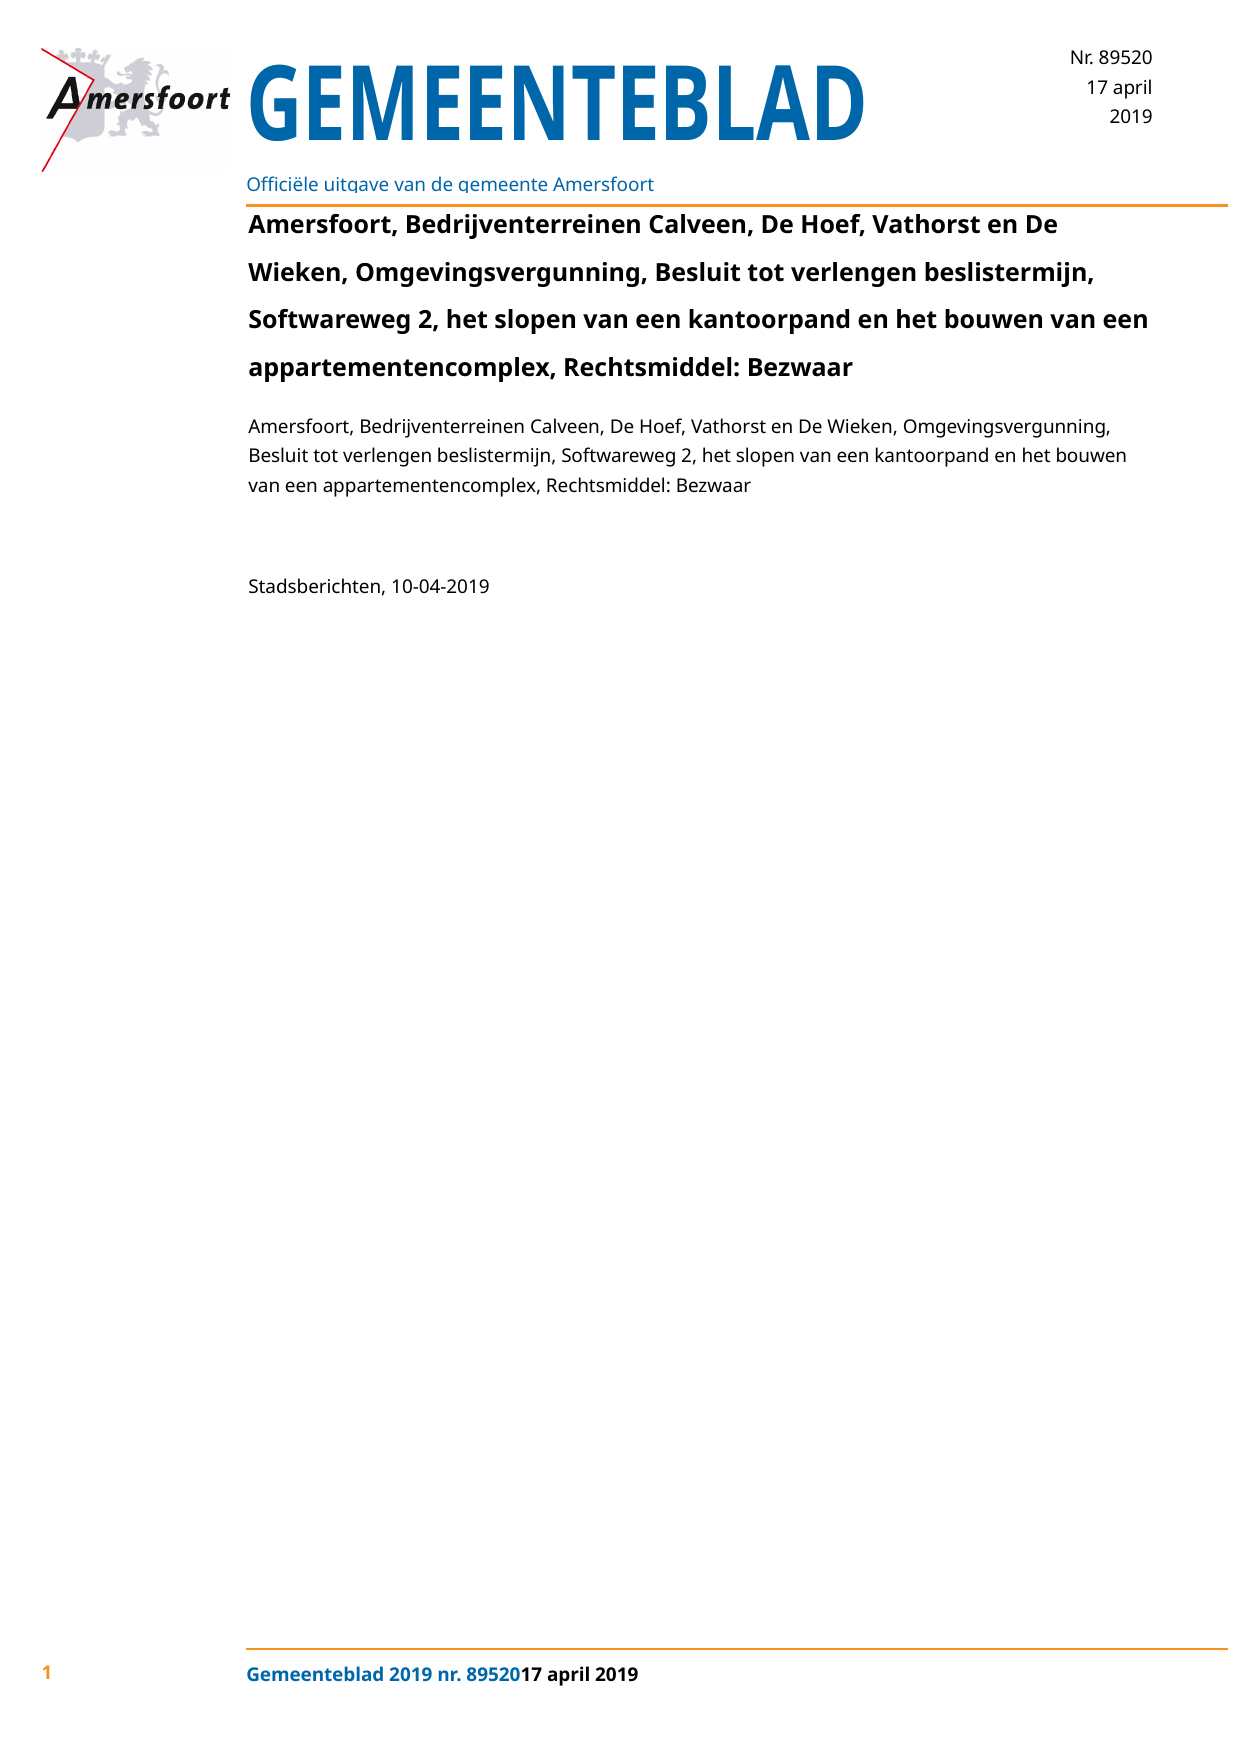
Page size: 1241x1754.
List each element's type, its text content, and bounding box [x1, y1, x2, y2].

text Amersfoort, Bedrijventerreinen Calveen, De Hoef, Vathorst en De Wieken, Omgevingsvergunning, Besluit tot verlengen beslistermijn, Softwareweg 2, het slopen van een kantoorpand en het bouwen van een appartementencomplex, Rechtsmiddel: Bezwaar [248, 207, 1152, 384]
text Stadsberichten, 10-04-2019 [248, 573, 1152, 599]
text Amersfoort, Bedrijventerreinen Calveen, De Hoef, Vathorst en De Wieken, Omgevingsvergunning, Besluit tot verlengen beslistermijn, Softwareweg 2, het slopen van een kantoorpand en het bouwen van een appartementencomplex, Rechtsmiddel: Bezwaar [248, 413, 1152, 498]
picture [41, 47, 231, 172]
